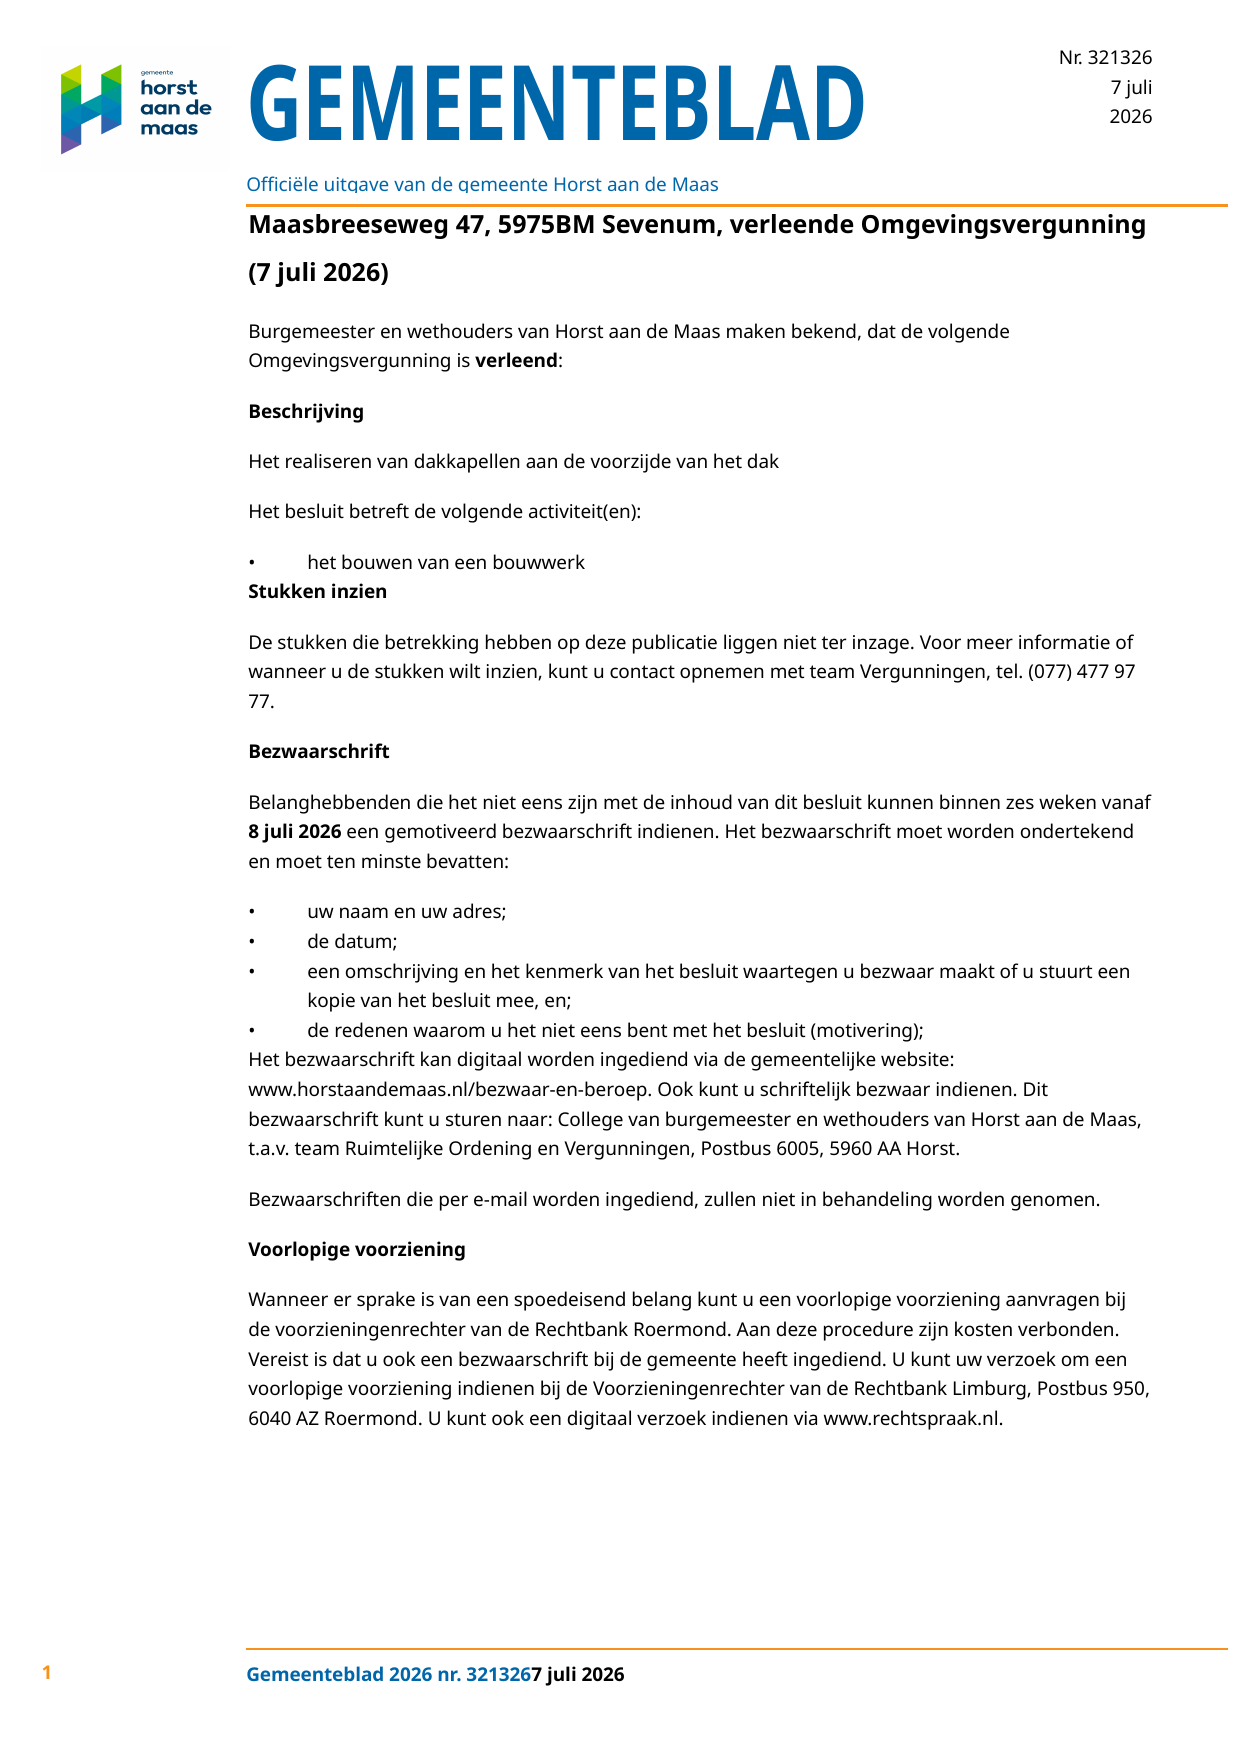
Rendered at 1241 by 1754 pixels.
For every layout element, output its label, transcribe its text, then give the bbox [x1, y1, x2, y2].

text Voorlopige voorziening [248, 1236, 1152, 1262]
list de redenen waarom u het niet eens bent met het besluit (motivering); [248, 1017, 1152, 1043]
text Beschrijving [248, 398, 1152, 424]
picture [41, 47, 231, 172]
text Maasbreeseweg 47, 5975BM Sevenum, verleende Omgevingsvergunning (7 juli 2026) [248, 207, 1152, 288]
text Belanghebbenden die het niet eens zijn met de inhoud van dit besluit kunnen binnen zes weken vanaf 8 juli 2026 een gemotiveerd bezwaarschrift indienen. Het bezwaarschrift moet worden ondertekend en moet ten minste bevatten: [248, 789, 1152, 874]
list een omschrijving en het kenmerk van het besluit waartegen u bezwaar maakt of u stuurt een kopie van het besluit mee, en; [248, 958, 1152, 1013]
text Burgemeester en wethouders van Horst aan de Maas maken bekend, dat de volgende Omgevingsvergunning is verleend: [248, 318, 1152, 373]
text Het realiseren van dakkapellen aan de voorzijde van het dak [248, 448, 1152, 474]
list de datum; [248, 928, 1152, 954]
text Wanneer er sprake is van een spoedeisend belang kunt u een voorlopige voorziening aanvragen bij de voorzieningenrechter van de Rechtbank Roermond. Aan deze procedure zijn kosten verbonden. Vereist is dat u ook een bezwaarschrift bij de gemeente heeft ingediend. U kunt uw verzoek om een voorlopige voorziening indienen bij de Voorzieningenrechter van de Rechtbank Limburg, Postbus 950, 6040 AZ Roermond. U kunt ook een digitaal verzoek indienen via www.rechtspraak.nl. [248, 1287, 1152, 1431]
text Stukken inzien [248, 579, 1152, 604]
text Het besluit betreft de volgende activiteit(en): [248, 499, 1152, 524]
text De stukken die betrekking hebben op deze publicatie liggen niet ter inzage. Voor meer informatie of wanneer u de stukken wilt inzien, kunt u contact opnemen met team Vergunningen, tel. (077) 477 97 77. [248, 629, 1152, 714]
text Het bezwaarschrift kan digitaal worden ingediend via de gemeentelijke website: www.horstaandemaas.nl/bezwaar-en-beroep. Ook kunt u schriftelijk bezwaar indienen. Dit bezwaarschrift kunt u sturen naar: College van burgemeester en wethouders van Horst aan de Maas, t.a.v. team Ruimtelijke Ordening en Vergunningen, Postbus 6005, 5960 AA Horst. [248, 1047, 1152, 1161]
text Bezwaarschrift [248, 739, 1152, 764]
list uw naam en uw adres; [248, 899, 1152, 924]
list het bouwen van een bouwwerk [248, 549, 1152, 575]
text Bezwaarschriften die per e-mail worden ingediend, zullen niet in behandeling worden genomen. [248, 1186, 1152, 1212]
